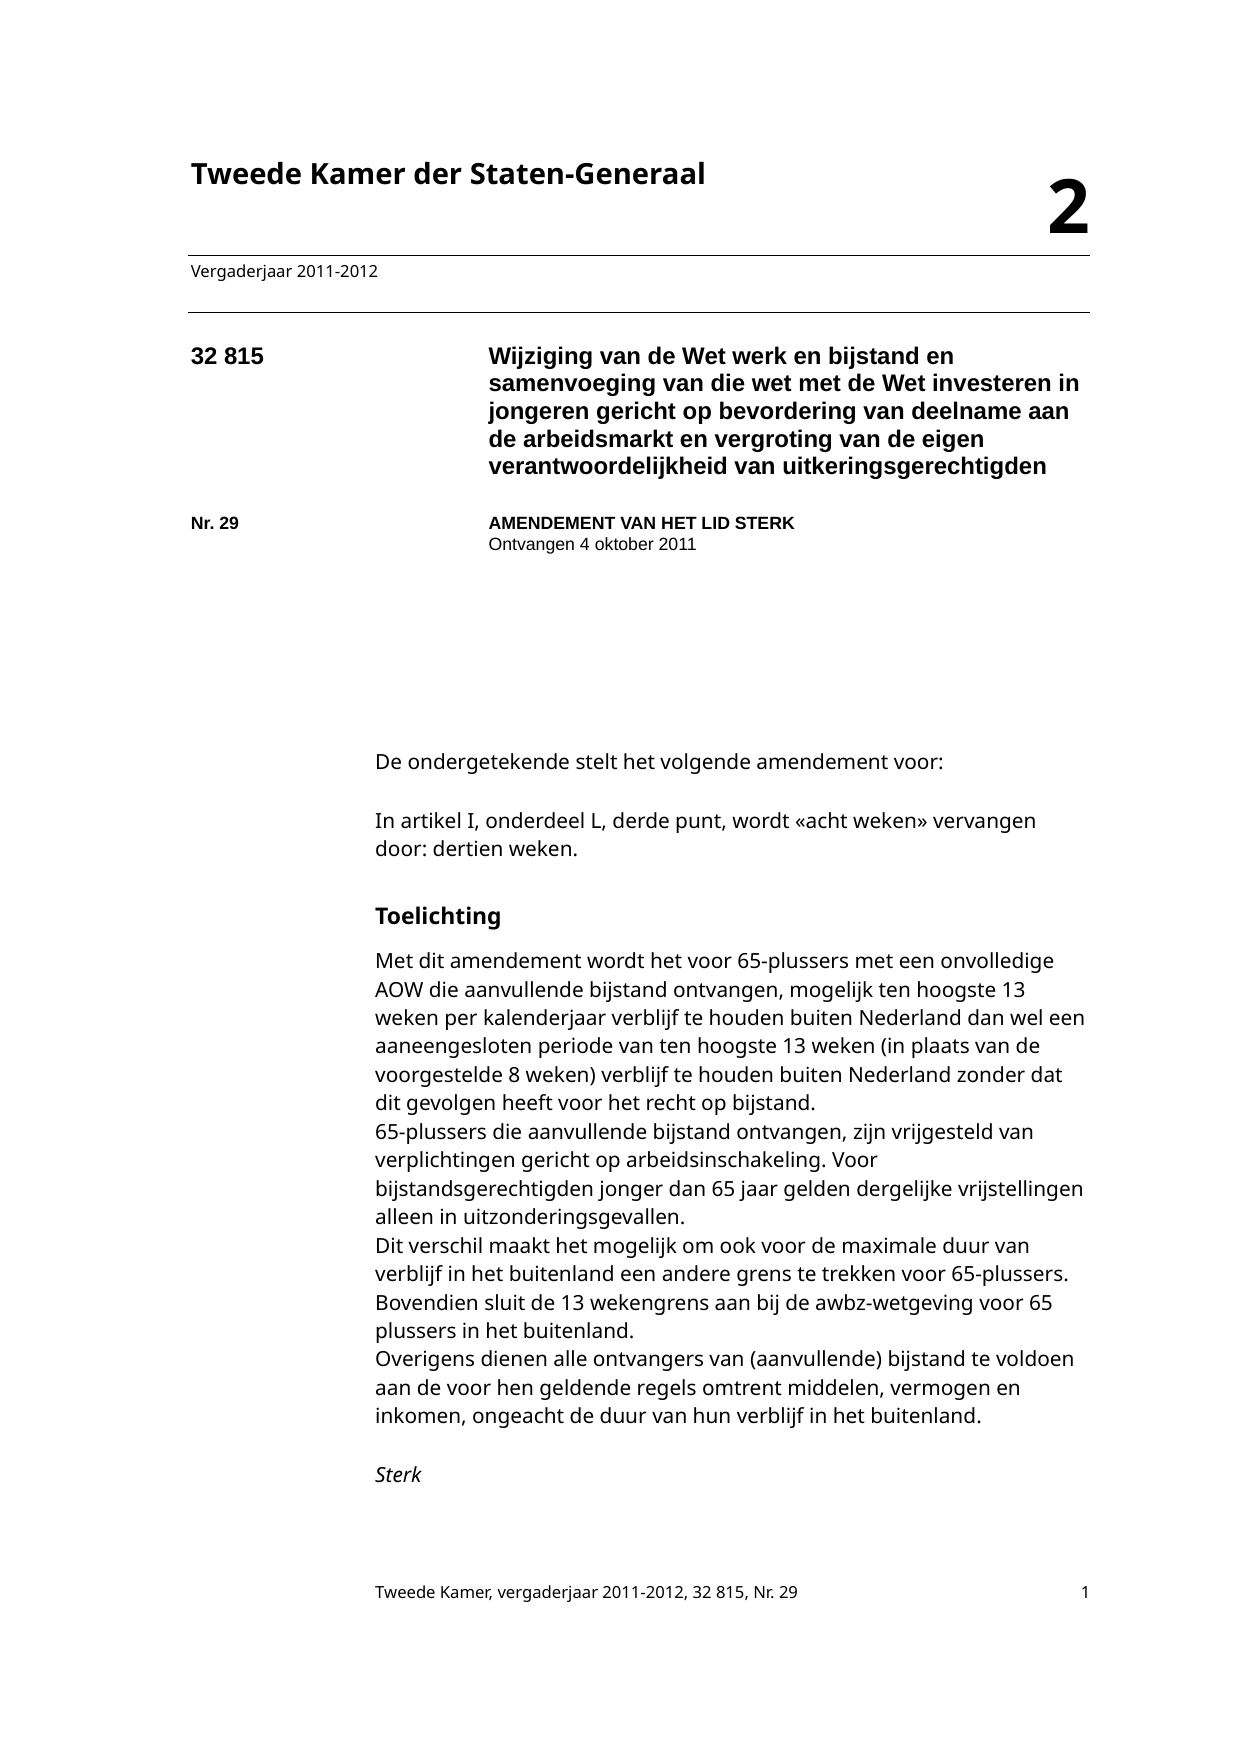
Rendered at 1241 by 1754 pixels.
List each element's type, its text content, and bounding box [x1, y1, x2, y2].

text De ondergetekende stelt het volgende amendement voor: [375, 747, 1090, 776]
text Overigens dienen alle ontvangers van (aanvullende) bijstand te voldoen aan de voor hen geldende regels omtrent middelen, vermogen en inkomen, ongeacht de duur van hun verblijf in het buitenland. [375, 1344, 1090, 1430]
text 65-plussers die aanvullende bijstand ontvangen, zijn vrijgesteld van verplichtingen gericht op arbeidsinschakeling. Voor bijstandsgerechtigden jonger dan 65 jaar gelden dergelijke vrijstellingen alleen in uitzonderingsgevallen. [375, 1117, 1090, 1231]
table_cell [485, 313, 1090, 339]
text In artikel I, onderdeel L, derde punt, wordt «acht weken» vervangen door: dertien weken. [375, 806, 1090, 863]
table_cell AMENDEMENT VAN HET LID STERK Ontvangen 4 oktober 2011 [485, 510, 1090, 629]
table_cell Nr. 29 [188, 510, 485, 629]
table_header 2 [910, 150, 1090, 255]
table_cell 32 815 [188, 339, 485, 510]
text Sterk [375, 1460, 1090, 1488]
table_header Tweede Kamer der Staten-Generaal [188, 150, 909, 255]
text Met dit amendement wordt het voor 65-plussers met een onvolledige AOW die aanvullende bijstand ontvangen, mogelijk ten hoogste 13 weken per kalenderjaar verblijf te houden buiten Nederland dan wel een aaneengesloten periode van ten hoogste 13 weken (in plaats van de voorgestelde 8 weken) verblijf te houden buiten Nederland zonder dat dit gevolgen heeft voor het recht op bijstand. [375, 946, 1090, 1117]
text Dit verschil maakt het mogelijk om ook voor de maximale duur van verblijf in het buitenland een andere grens te trekken voor 65-plussers. Bovendien sluit de 13 wekengrens aan bij de awbz-wetgeving voor 65 plussers in het buitenland. [375, 1231, 1090, 1344]
table_cell [485, 256, 1090, 312]
table_cell Vergaderjaar 2011-2012 [188, 256, 485, 312]
table_cell [188, 313, 485, 339]
table_cell Wijziging van de Wet werk en bijstand en samenvoeging van die wet met de Wet investeren in jongeren gericht op bevordering van deelname aan de arbeidsmarkt en vergroting van de eigen verantwoordelijkheid van uitkeringsgerechtigden [485, 339, 1090, 510]
subtitle Toelichting [375, 900, 1090, 931]
